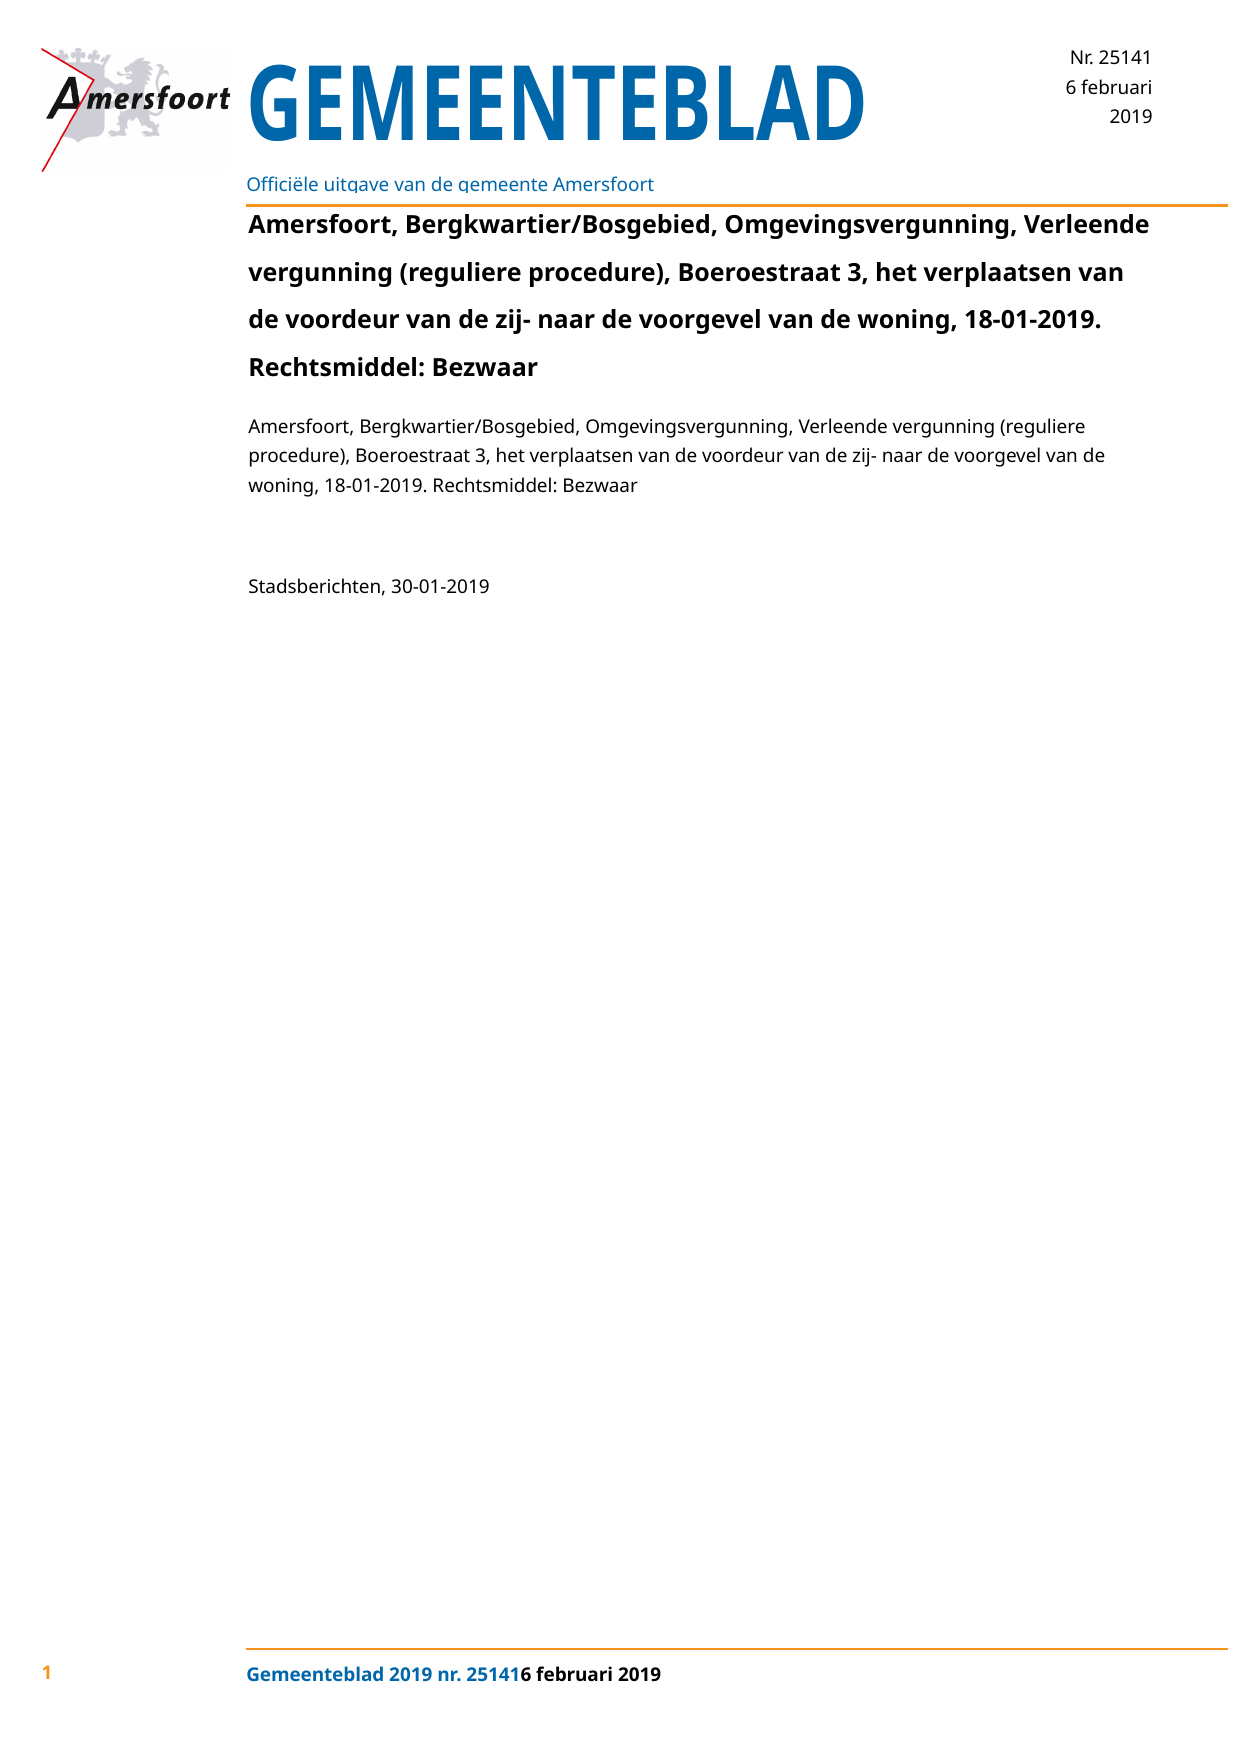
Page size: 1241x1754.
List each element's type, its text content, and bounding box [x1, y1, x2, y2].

picture [41, 47, 231, 172]
text Stadsberichten, 30-01-2019 [248, 573, 1152, 599]
text Amersfoort, Bergkwartier/Bosgebied, Omgevingsvergunning, Verleende vergunning (reguliere procedure), Boeroestraat 3, het verplaatsen van de voordeur van de zij- naar de voorgevel van de woning, 18-01-2019. Rechtsmiddel: Bezwaar [248, 207, 1152, 384]
text Amersfoort, Bergkwartier/Bosgebied, Omgevingsvergunning, Verleende vergunning (reguliere procedure), Boeroestraat 3, het verplaatsen van de voordeur van de zij- naar de voorgevel van de woning, 18-01-2019. Rechtsmiddel: Bezwaar [248, 413, 1152, 498]
